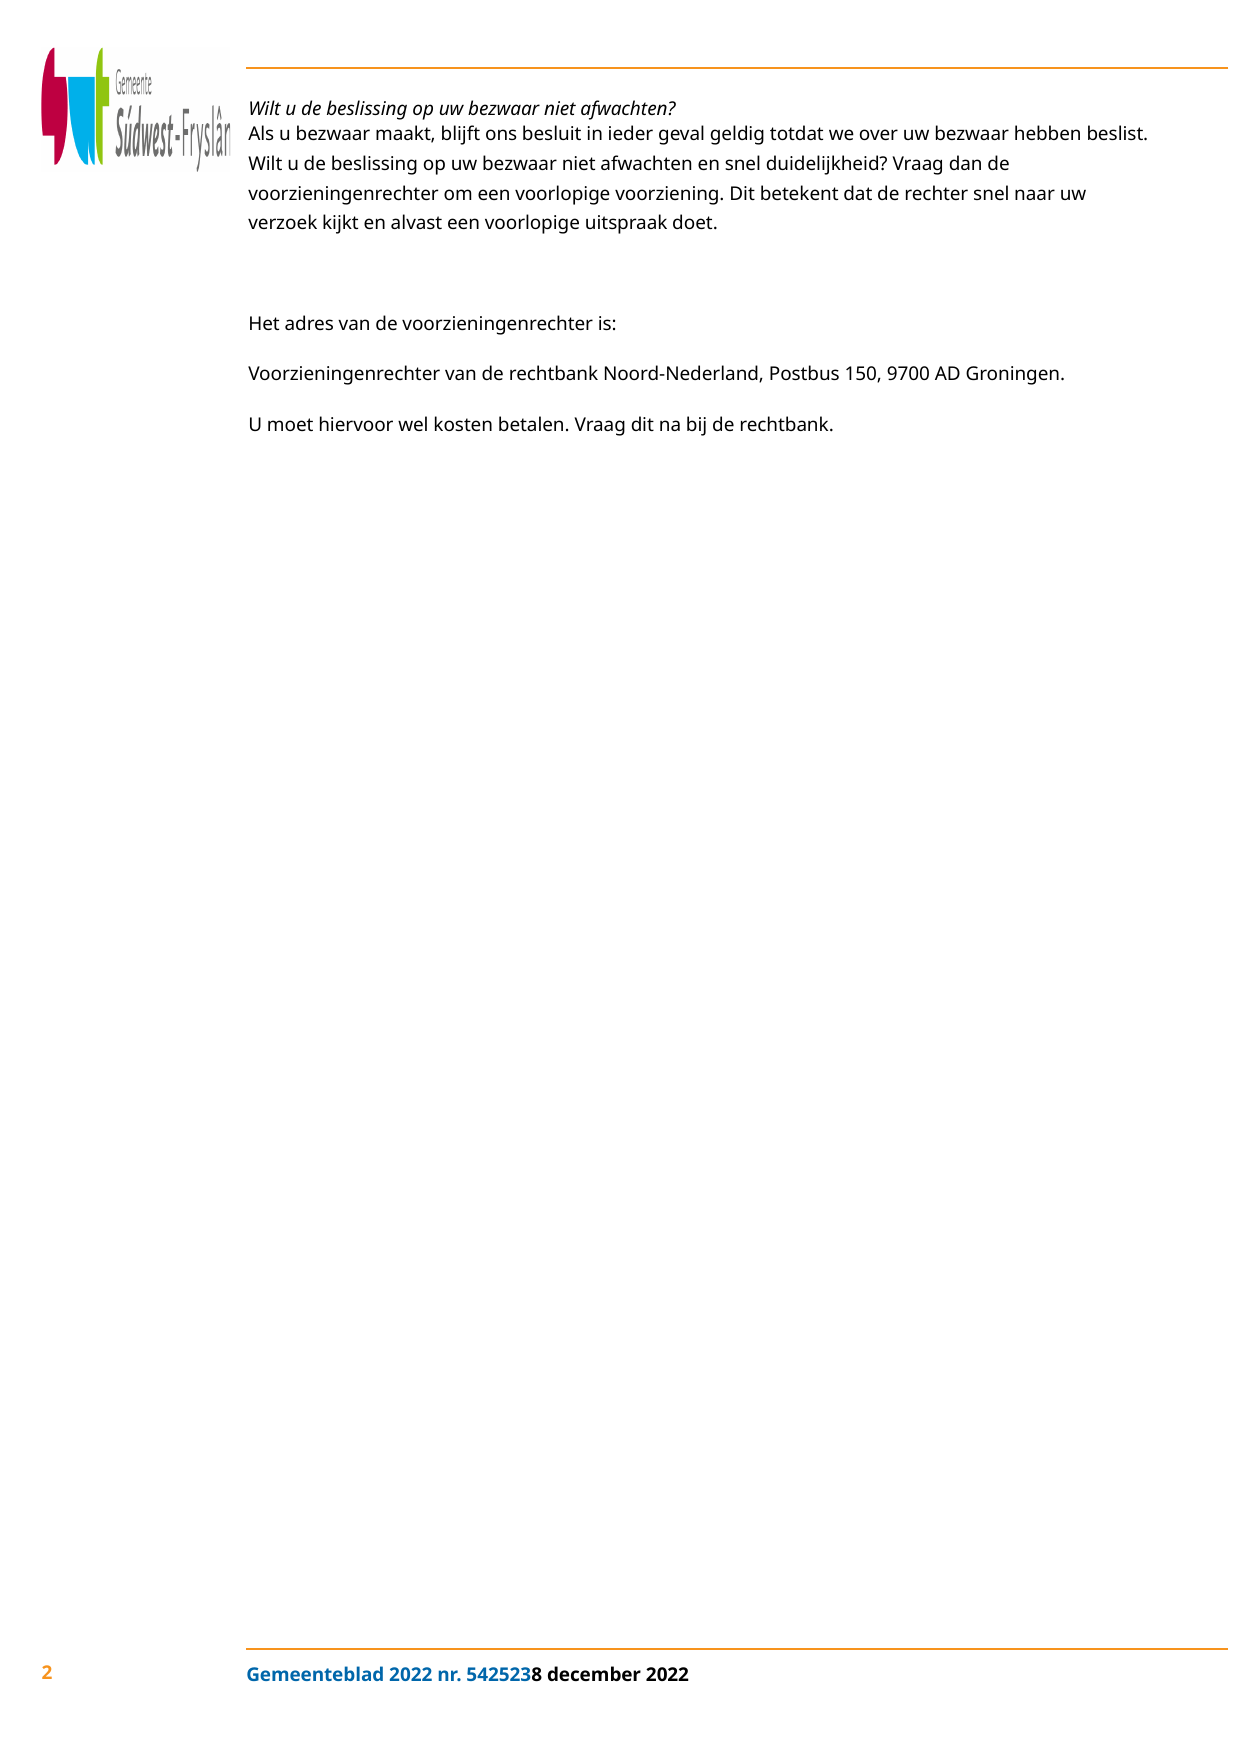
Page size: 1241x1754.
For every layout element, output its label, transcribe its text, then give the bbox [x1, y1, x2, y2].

text Wilt u de beslissing op uw bezwaar niet afwachten? [248, 95, 1152, 121]
text Het adres van de voorzieningenrechter is: [248, 310, 1152, 336]
picture [41, 47, 231, 172]
text Als u bezwaar maakt, blijft ons besluit in ieder geval geldig totdat we over uw bezwaar hebben beslist. Wilt u de beslissing op uw bezwaar niet afwachten en snel duidelijkheid? Vraag dan de voorzieningenrechter om een voorlopige voorziening. Dit betekent dat de rechter snel naar uw verzoek kijkt en alvast een voorlopige uitspraak doet. [248, 121, 1152, 235]
text Voorzieningenrechter van de rechtbank Noord-Nederland, Postbus 150, 9700 AD Groningen. [248, 361, 1152, 386]
text U moet hiervoor wel kosten betalen. Vraag dit na bij de rechtbank. [248, 411, 1152, 437]
